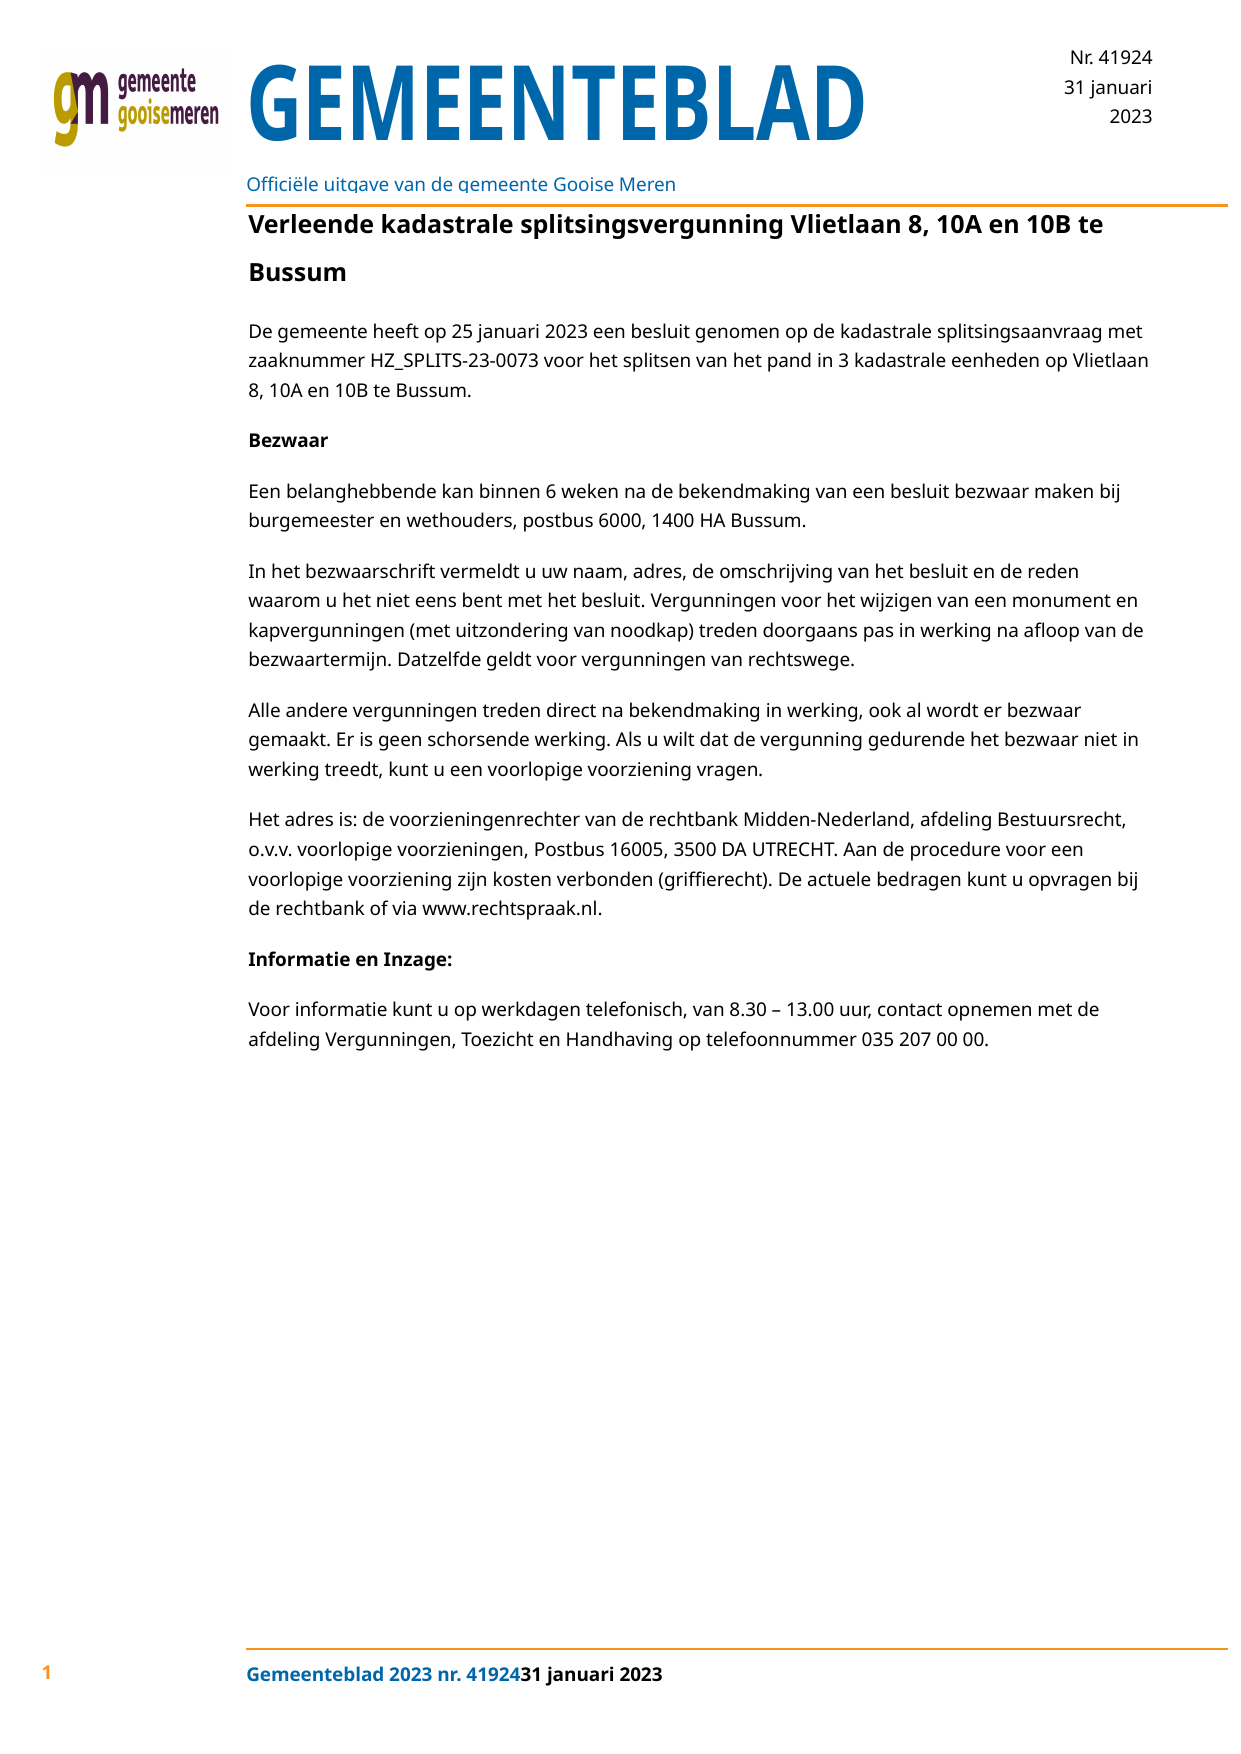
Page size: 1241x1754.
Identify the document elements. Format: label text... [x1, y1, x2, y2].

text De gemeente heeft op 25 januari 2023 een besluit genomen op de kadastrale splitsingsaanvraag met zaaknummer HZ_SPLITS-23-0073 voor het splitsen van het pand in 3 kadastrale eenheden op Vlietlaan 8, 10A en 10B te Bussum. [248, 318, 1152, 403]
text Voor informatie kunt u op werkdagen telefonisch, van 8.30 – 13.00 uur, contact opnemen met de afdeling Vergunningen, Toezicht en Handhaving op telefoonnummer 035 207 00 00. [248, 996, 1152, 1052]
text Een belanghebbende kan binnen 6 weken na de bekendmaking van een besluit bezwaar maken bij burgemeester en wethouders, postbus 6000, 1400 HA Bussum. [248, 478, 1152, 533]
text Verleende kadastrale splitsingsvergunning Vlietlaan 8, 10A en 10B te Bussum [248, 207, 1152, 288]
picture [41, 47, 231, 172]
text Alle andere vergunningen treden direct na bekendmaking in werking, ook al wordt er bezwaar gemaakt. Er is geen schorsende werking. Als u wilt dat de vergunning gedurende het bezwaar niet in werking treedt, kunt u een voorlopige voorziening vragen. [248, 697, 1152, 782]
text Bezwaar [248, 427, 1152, 453]
text Informatie en Inzage: [248, 946, 1152, 972]
text In het bezwaarschrift vermeldt u uw naam, adres, de omschrijving van het besluit en de reden waarom u het niet eens bent met het besluit. Vergunningen voor het wijzigen van een monument en kapvergunningen (met uitzondering van noodkap) treden doorgaans pas in werking na afloop van de bezwaartermijn. Datzelfde geldt voor vergunningen van rechtswege. [248, 558, 1152, 672]
text Het adres is: de voorzieningenrechter van de rechtbank Midden-Nederland, afdeling Bestuursrecht, o.v.v. voorlopige voorzieningen, Postbus 16005, 3500 DA UTRECHT. Aan de procedure voor een voorlopige voorziening zijn kosten verbonden (griffierecht). De actuele bedragen kunt u opvragen bij de rechtbank of via www.rechtspraak.nl. [248, 807, 1152, 921]
